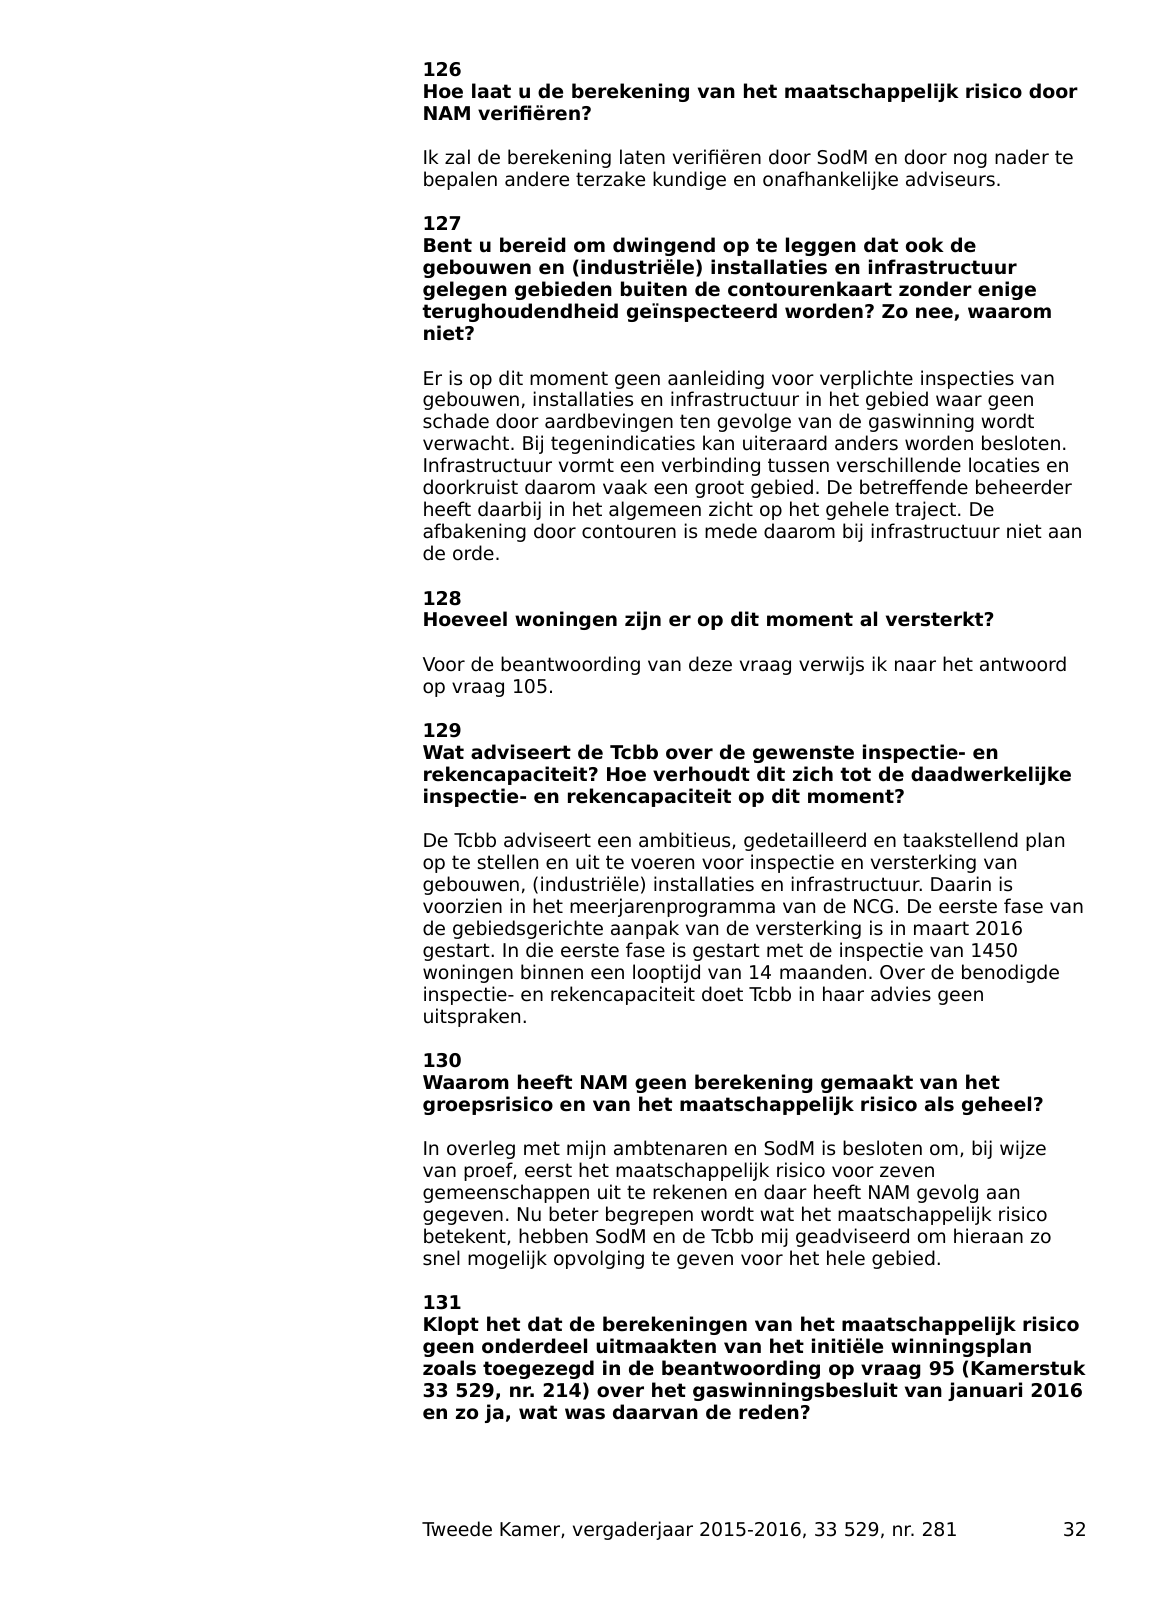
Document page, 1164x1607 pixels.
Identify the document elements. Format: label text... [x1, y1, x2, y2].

text 129 [422, 720, 1087, 742]
text Hoeveel woningen zijn er op dit moment al versterkt? [422, 609, 1087, 631]
text Voor de beantwoording van deze vraag verwijs ik naar het antwoord op vraag 105. [422, 653, 1087, 697]
text Waarom heeft NAM geen berekening gemaakt van het groepsrisico en van het maatschappelijk risico als geheel? [422, 1072, 1087, 1116]
text 130 [422, 1050, 1087, 1072]
text Er is op dit moment geen aanleiding voor verplichte inspecties van gebouwen, installaties en infrastructuur in het gebied waar geen schade door aardbevingen ten gevolge van de gaswinning wordt verwacht. Bij tegenindicaties kan uiteraard anders worden besloten. Infrastructuur vormt een verbinding tussen verschillende locaties en doorkruist daarom vaak een groot gebied. De betreffende beheerder heeft daarbij in het algemeen zicht op het gehele traject. De afbakening door contouren is mede daarom bij infrastructuur niet aan de orde. [422, 367, 1087, 565]
text 128 [422, 587, 1087, 609]
text Wat adviseert de Tcbb over de gewenste inspectie- en rekencapaciteit? Hoe verhoudt dit zich tot de daadwerkelijke inspectie- en rekencapaciteit op dit moment? [422, 742, 1087, 808]
text 126 [422, 59, 1087, 81]
text 131 [422, 1292, 1087, 1314]
text In overleg met mijn ambtenaren en SodM is besloten om, bij wijze van proef, eerst het maatschappelijk risico voor zeven gemeenschappen uit te rekenen en daar heeft NAM gevolg aan gegeven. Nu beter begrepen wordt wat het maatschappelijk risico betekent, hebben SodM en de Tcbb mij geadviseerd om hieraan zo snel mogelijk opvolging te geven voor het hele gebied. [422, 1138, 1087, 1270]
text Bent u bereid om dwingend op te leggen dat ook de gebouwen en (industriële) installaties en infrastructuur gelegen gebieden buiten de contourenkaart zonder enige terughoudendheid geïnspecteerd worden? Zo nee, waarom niet? [422, 235, 1087, 345]
text Hoe laat u de berekening van het maatschappelijk risico door NAM verifiëren? [422, 81, 1087, 125]
text Klopt het dat de berekeningen van het maatschappelijk risico geen onderdeel uitmaakten van het initiële winningsplan zoals toegezegd in de beantwoording op vraag 95 (Kamerstuk 33 529, nr. 214) over het gaswinningsbesluit van januari 2016 en zo ja, wat was daarvan de reden? [422, 1314, 1087, 1424]
text 127 [422, 213, 1087, 235]
text De Tcbb adviseert een ambitieus, gedetailleerd en taakstellend plan op te stellen en uit te voeren voor inspectie en versterking van gebouwen, (industriële) installaties en infrastructuur. Daarin is voorzien in het meerjarenprogramma van de NCG. De eerste fase van de gebiedsgerichte aanpak van de versterking is in maart 2016 gestart. In die eerste fase is gestart met de inspectie van 1450 woningen binnen een looptijd van 14 maanden. Over de benodigde inspectie- en rekencapaciteit doet Tcbb in haar advies geen uitspraken. [422, 830, 1087, 1028]
text Ik zal de berekening laten verifiëren door SodM en door nog nader te bepalen andere terzake kundige en onafhankelijke adviseurs. [422, 147, 1087, 191]
